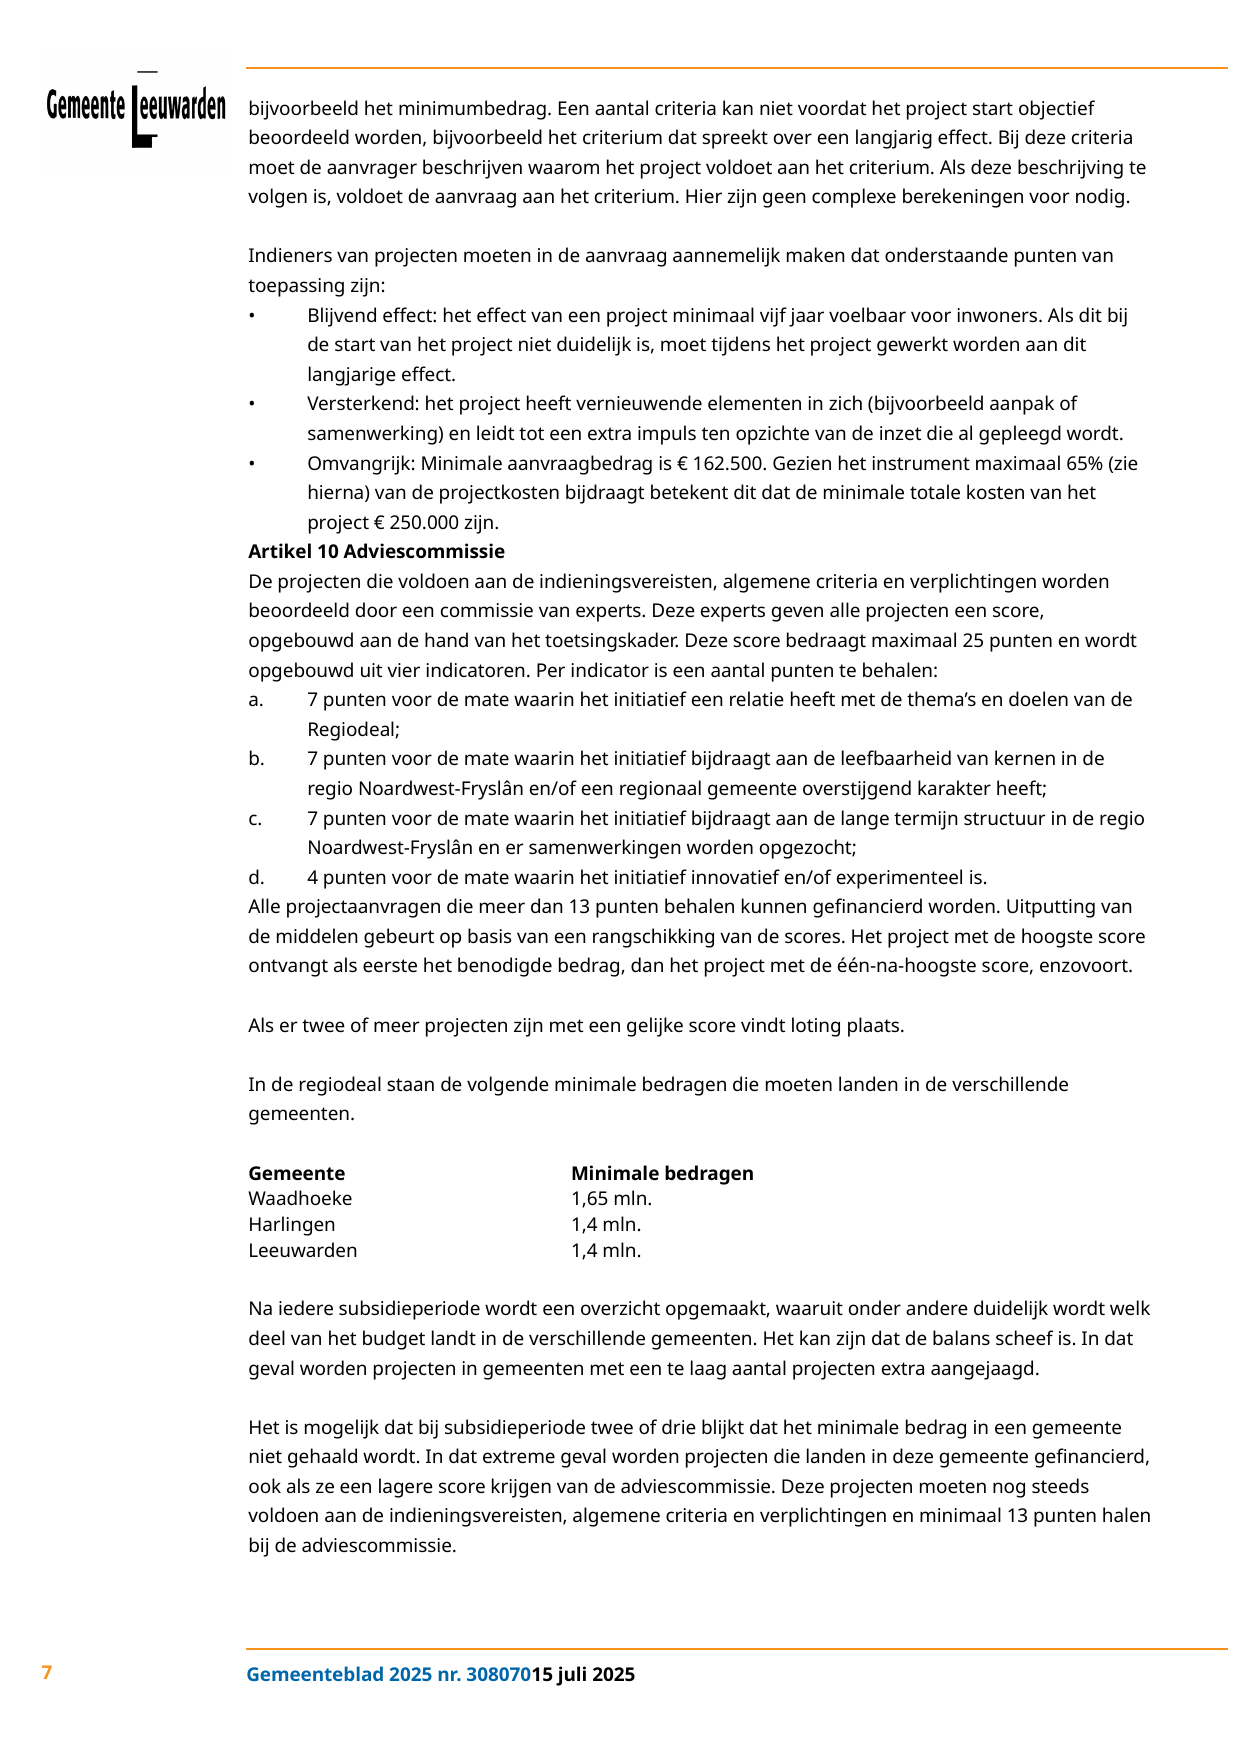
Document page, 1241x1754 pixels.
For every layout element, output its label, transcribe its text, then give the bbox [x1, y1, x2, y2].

list 7 punten voor de mate waarin het initiatief een relatie heeft met de thema’s en doelen van de Regiodeal; [248, 686, 1152, 742]
text In de regiodeal staan de volgende minimale bedragen die moeten landen in de verschillende gemeenten. [248, 1071, 1152, 1126]
list Versterkend: het project heeft vernieuwende elementen in zich (bijvoorbeeld aanpak of samenwerking) en leidt tot een extra impuls ten opzichte van de inzet die al gepleegd wordt. [248, 391, 1152, 446]
text De projecten die voldoen aan de indieningsvereisten, algemene criteria en verplichtingen worden beoordeeld door een commissie van experts. Deze experts geven alle projecten een score, opgebouwd aan de hand van het toetsingskader. Deze score bedraagt maximaal 25 punten en wordt opgebouwd uit vier indicatoren. Per indicator is een aantal punten te behalen: [248, 568, 1152, 683]
list 4 punten voor de mate waarin het initiatief innovatief en/of experimenteel is. [248, 864, 1152, 890]
table_cell 1,4 mln. [571, 1237, 1152, 1263]
text Na iedere subsidieperiode wordt een overzicht opgemaakt, waaruit onder andere duidelijk wordt welk deel van het budget landt in de verschillende gemeenten. Het kan zijn dat de balans scheef is. In dat geval worden projecten in gemeenten met een te laag aantal projecten extra aangejaagd. [248, 1296, 1152, 1381]
list 7 punten voor de mate waarin het initiatief bijdraagt aan de leefbaarheid van kernen in de regio Noardwest-Fryslân en/of een regionaal gemeente overstijgend karakter heeft; [248, 746, 1152, 801]
table_cell Harlingen [248, 1211, 571, 1237]
text Alle projectaanvragen die meer dan 13 punten behalen kunnen gefinancierd worden. Uitputting van de middelen gebeurt op basis van een rangschikking van de scores. Het project met de hoogste score ontvangt als eerste het benodigde bedrag, dan het project met de één-na-hoogste score, enzovoort. [248, 893, 1152, 978]
text Artikel 10 Adviescommissie [248, 538, 1152, 564]
text Indieners van projecten moeten in de aanvraag aannemelijk maken dat onderstaande punten van toepassing zijn: [248, 243, 1152, 298]
table_header Gemeente [248, 1160, 571, 1186]
table_cell 1,65 mln. [571, 1186, 1152, 1211]
table_header Minimale bedragen [571, 1160, 1152, 1186]
table_cell Waadhoeke [248, 1186, 571, 1211]
text bijvoorbeeld het minimumbedrag. Een aantal criteria kan niet voordat het project start objectief beoordeeld worden, bijvoorbeeld het criterium dat spreekt over een langjarig effect. Bij deze criteria moet de aanvrager beschrijven waarom het project voldoet aan het criterium. Als deze beschrijving te volgen is, voldoet de aanvraag aan het criterium. Hier zijn geen complexe berekeningen voor nodig. [248, 95, 1152, 209]
text Als er twee of meer projecten zijn met een gelijke score vindt loting plaats. [248, 1012, 1152, 1038]
list 7 punten voor de mate waarin het initiatief bijdraagt aan de lange termijn structuur in de regio Noardwest-Fryslân en er samenwerkingen worden opgezocht; [248, 805, 1152, 860]
list Omvangrijk: Minimale aanvraagbedrag is € 162.500. Gezien het instrument maximaal 65% (zie hierna) van de projectkosten bijdraagt betekent dit dat de minimale totale kosten van het project € 250.000 zijn. [248, 450, 1152, 535]
picture [41, 47, 231, 172]
text Het is mogelijk dat bij subsidieperiode twee of drie blijkt dat het minimale bedrag in een gemeente niet gehaald wordt. In dat extreme geval worden projecten die landen in deze gemeente gefinancierd, ook als ze een lagere score krijgen van de adviescommissie. Deze projecten moeten nog steeds voldoen aan de indieningsvereisten, algemene criteria en verplichtingen en minimaal 13 punten halen bij de adviescommissie. [248, 1414, 1152, 1558]
table_cell 1,4 mln. [571, 1211, 1152, 1237]
table_cell Leeuwarden [248, 1237, 571, 1263]
list Blijvend effect: het effect van een project minimaal vijf jaar voelbaar voor inwoners. Als dit bij de start van het project niet duidelijk is, moet tijdens het project gewerkt worden aan dit langjarige effect. [248, 302, 1152, 387]
